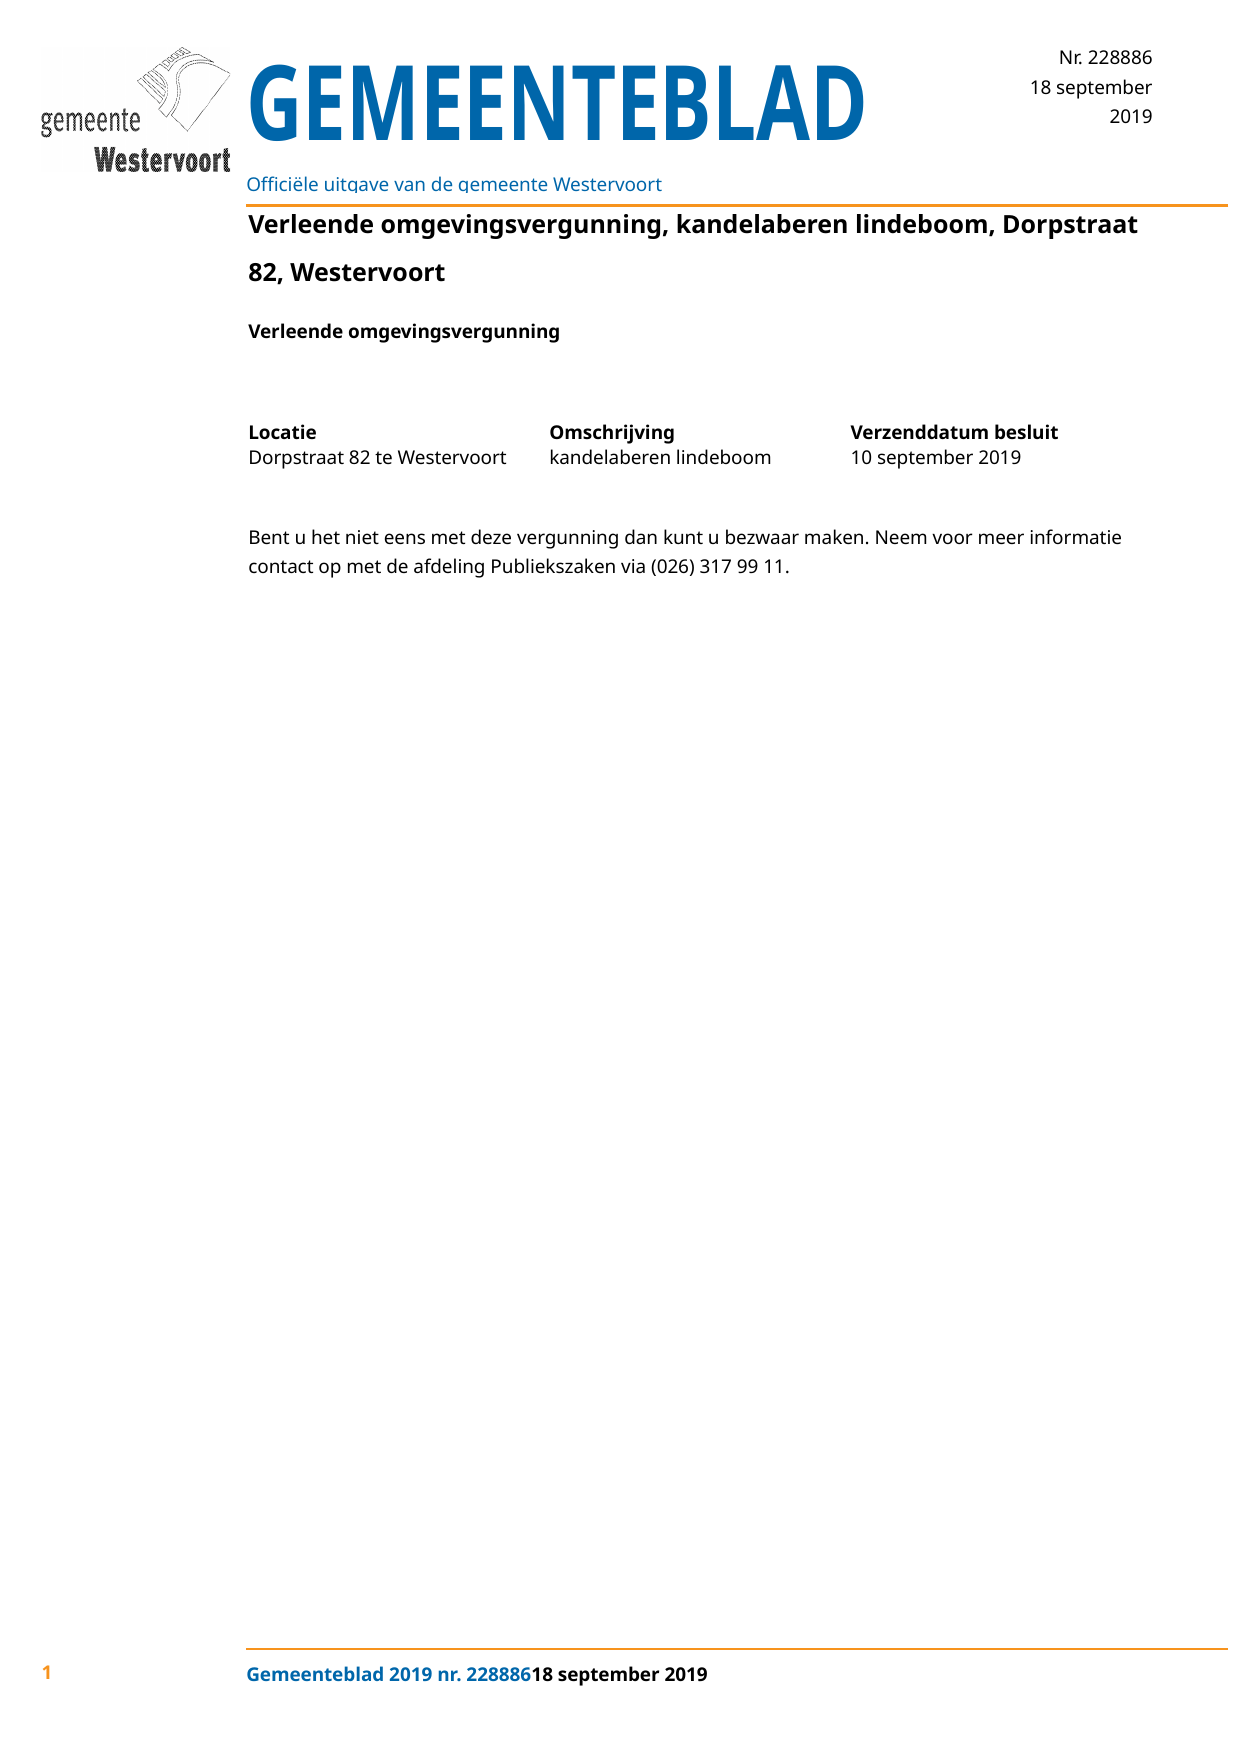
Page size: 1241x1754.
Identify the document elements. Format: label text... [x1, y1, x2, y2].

table_header Omschrijving [549, 419, 850, 444]
text Verleende omgevingsvergunning, kandelaberen lindeboom, Dorpstraat 82, Westervoort [248, 207, 1152, 288]
picture [41, 47, 231, 172]
table_cell kandelaberen lindeboom [549, 445, 850, 470]
text Bent u het niet eens met deze vergunning dan kunt u bezwaar maken. Neem voor meer informatie contact op met de afdeling Publiekszaken via (026) 317 99 11. [248, 524, 1152, 579]
table_header Verzenddatum besluit [850, 419, 1152, 444]
table_cell 10 september 2019 [850, 445, 1152, 470]
table_cell Dorpstraat 82 te Westervoort [248, 445, 549, 470]
text Verleende omgevingsvergunning [248, 318, 1152, 344]
table_header Locatie [248, 419, 549, 444]
